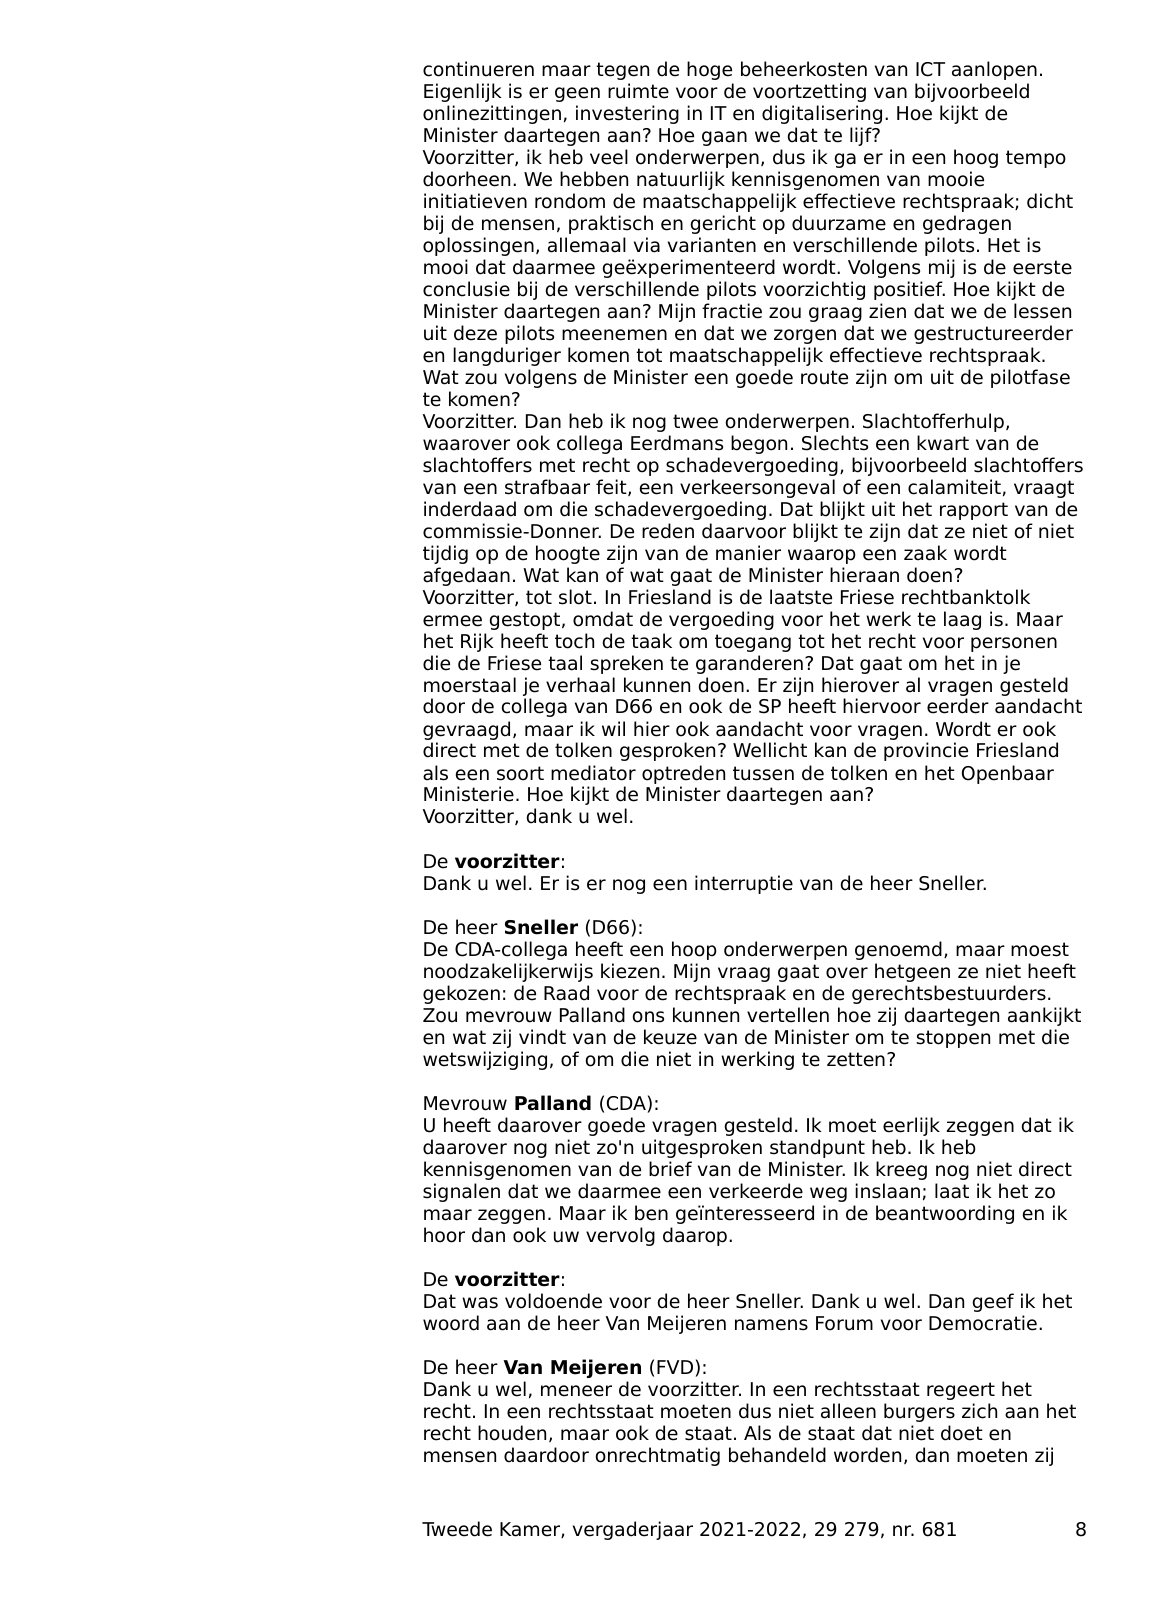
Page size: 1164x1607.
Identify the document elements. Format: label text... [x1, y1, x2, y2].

text Voorzitter, ik heb veel onderwerpen, dus ik ga er in een hoog tempo doorheen. We hebben natuurlijk kennisgenomen van mooie initiatieven rondom de maatschappelijk effectieve rechtspraak; dicht bij de mensen, praktisch en gericht op duurzame en gedragen oplossingen, allemaal via varianten en verschillende pilots. Het is mooi dat daarmee geëxperimenteerd wordt. Volgens mij is de eerste conclusie bij de verschillende pilots voorzichtig positief. Hoe kijkt de Minister daartegen aan? Mijn fractie zou graag zien dat we de lessen uit deze pilots meenemen en dat we zorgen dat we gestructureerder en langduriger komen tot maatschappelijk effectieve rechtspraak. Wat zou volgens de Minister een goede route zijn om uit de pilotfase te komen? [422, 147, 1087, 411]
text De CDA-collega heeft een hoop onderwerpen genoemd, maar moest noodzakelijkerwijs kiezen. Mijn vraag gaat over hetgeen ze niet heeft gekozen: de Raad voor de rechtspraak en de gerechtsbestuurders. Zou mevrouw Palland ons kunnen vertellen hoe zij daartegen aankijkt en wat zij vindt van de keuze van de Minister om te stoppen met die wetswijziging, of om die niet in werking te zetten? [422, 939, 1087, 1071]
text Dank u wel. Er is er nog een interruptie van de heer Sneller. [422, 872, 1087, 894]
text Mevrouw Palland (CDA): [422, 1093, 1087, 1115]
text Dank u wel, meneer de voorzitter. In een rechtsstaat regeert het recht. In een rechtsstaat moeten dus niet alleen burgers zich aan het recht houden, maar ook de staat. Als de staat dat niet doet en mensen daardoor onrechtmatig behandeld worden, dan moeten zij [422, 1379, 1087, 1467]
text De heer Sneller (D66): [422, 917, 1087, 939]
text U heeft daarover goede vragen gesteld. Ik moet eerlijk zeggen dat ik daarover nog niet zo'n uitgesproken standpunt heb. Ik heb kennisgenomen van de brief van de Minister. Ik kreeg nog niet direct signalen dat we daarmee een verkeerde weg inslaan; laat ik het zo maar zeggen. Maar ik ben geïnteresseerd in de beantwoording en ik hoor dan ook uw vervolg daarop. [422, 1115, 1087, 1247]
text Voorzitter. Dan heb ik nog twee onderwerpen. Slachtofferhulp, waarover ook collega Eerdmans begon. Slechts een kwart van de slachtoffers met recht op schadevergoeding, bijvoorbeeld slachtoffers van een strafbaar feit, een verkeersongeval of een calamiteit, vraagt inderdaad om die schadevergoeding. Dat blijkt uit het rapport van de commissie-Donner. De reden daarvoor blijkt te zijn dat ze niet of niet tijdig op de hoogte zijn van de manier waarop een zaak wordt afgedaan. Wat kan of wat gaat de Minister hieraan doen? [422, 411, 1087, 587]
text Dat was voldoende voor de heer Sneller. Dank u wel. Dan geef ik het woord aan de heer Van Meijeren namens Forum voor Democratie. [422, 1291, 1087, 1335]
text De heer Van Meijeren (FVD): [422, 1357, 1087, 1379]
text continueren maar tegen de hoge beheerkosten van ICT aanlopen. Eigenlijk is er geen ruimte voor de voortzetting van bijvoorbeeld onlinezittingen, investering in IT en digitalisering. Hoe kijkt de Minister daartegen aan? Hoe gaan we dat te lijf? [422, 59, 1087, 147]
text Voorzitter, dank u wel. [422, 806, 1087, 828]
text De voorzitter: [422, 1269, 1087, 1291]
text Voorzitter, tot slot. In Friesland is de laatste Friese rechtbanktolk ermee gestopt, omdat de vergoeding voor het werk te laag is. Maar het Rijk heeft toch de taak om toegang tot het recht voor personen die de Friese taal spreken te garanderen? Dat gaat om het in je moerstaal je verhaal kunnen doen. Er zijn hierover al vragen gesteld door de collega van D66 en ook de SP heeft hiervoor eerder aandacht gevraagd, maar ik wil hier ook aandacht voor vragen. Wordt er ook direct met de tolken gesproken? Wellicht kan de provincie Friesland als een soort mediator optreden tussen de tolken en het Openbaar Ministerie. Hoe kijkt de Minister daartegen aan? [422, 587, 1087, 806]
text De voorzitter: [422, 851, 1087, 872]
